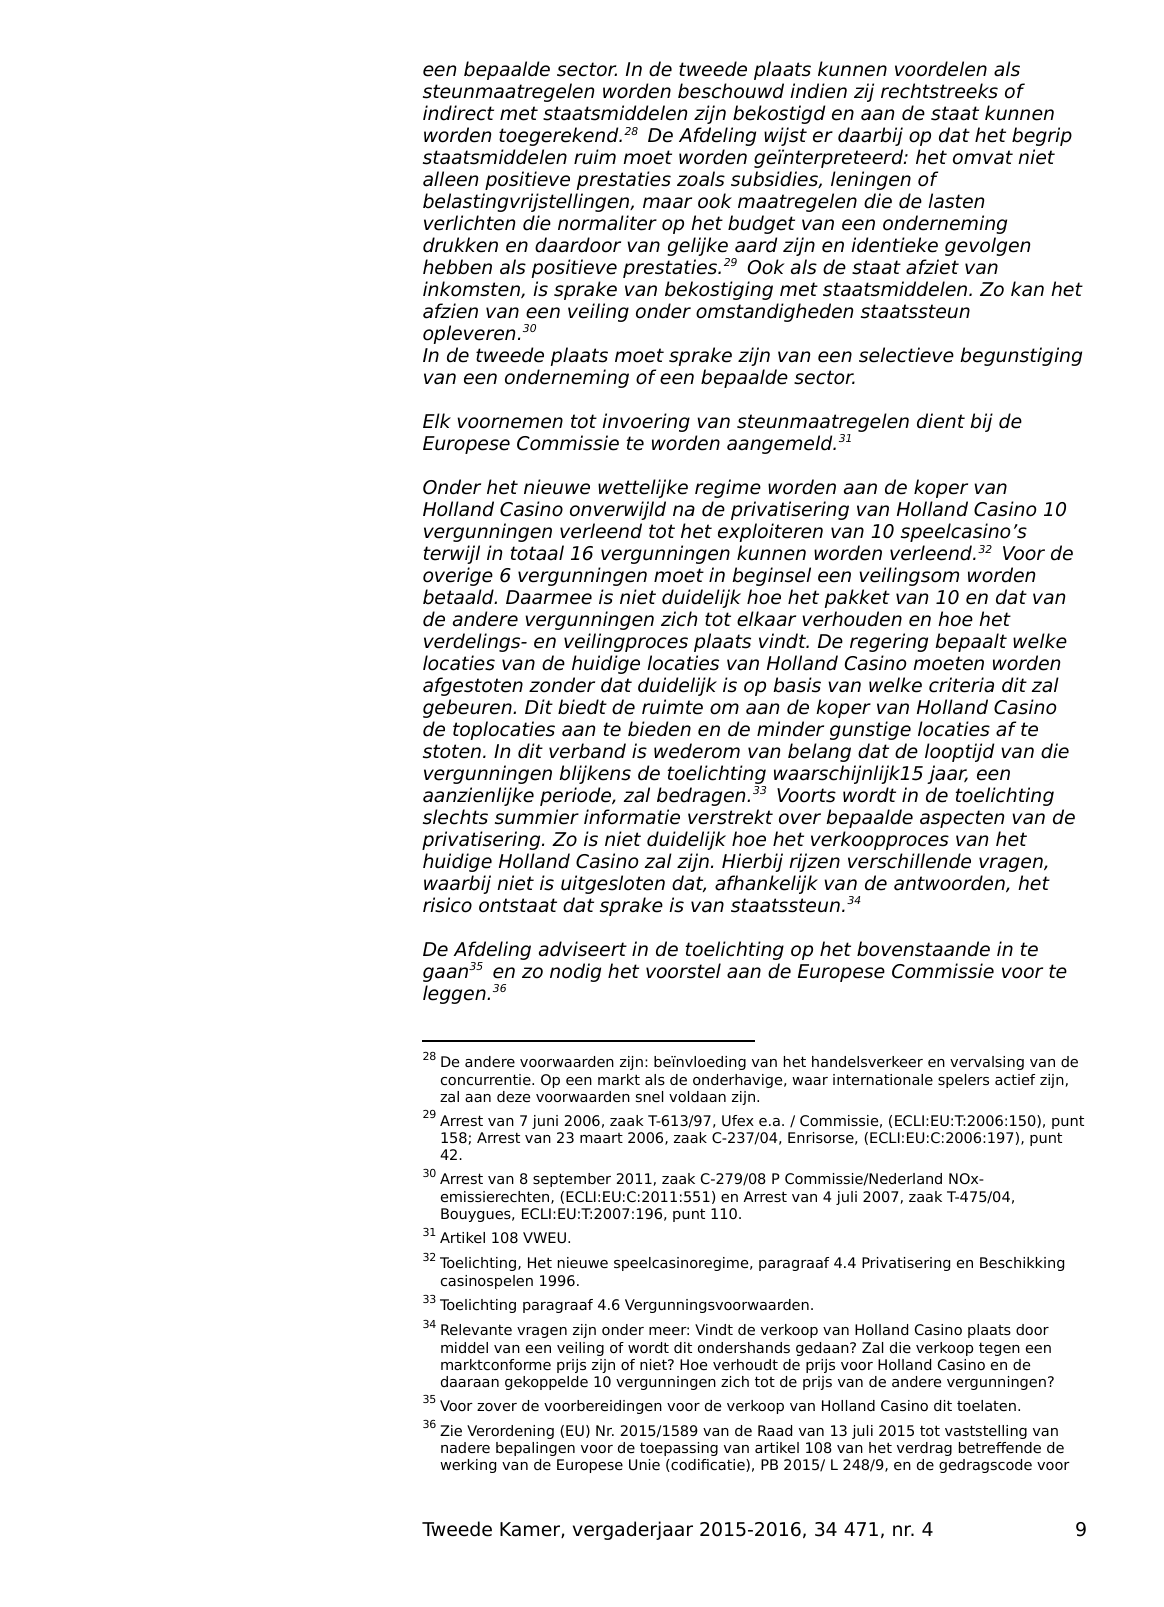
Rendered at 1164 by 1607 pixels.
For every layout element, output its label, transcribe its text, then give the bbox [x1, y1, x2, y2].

text In de tweede plaats moet sprake zijn van een selectieve begunstiging van een onderneming of een bepaalde sector. [422, 345, 1087, 389]
text Zie Verordening (EU) Nr. 2015/1589 van de Raad van 13 juli 2015 tot vaststelling van nadere bepalingen voor de toepassing van artikel 108 van het verdrag betreffende de werking van de Europese Unie (codificatie), PB 2015/ L 248/9, en de gedragscode voor [422, 1418, 1087, 1474]
text Voor zover de voorbereidingen voor de verkoop van Holland Casino dit toelaten. [422, 1393, 1087, 1416]
text Arrest van 7 juni 2006, zaak T-613/97, Ufex e.a. / Commissie, (ECLI:EU:T:2006:150), punt 158; Arrest van 23 maart 2006, zaak C-237/04, Enrisorse, (ECLI:EU:C:2006:197), punt 42. [422, 1108, 1087, 1164]
text Toelichting paragraaf 4.6 Vergunningsvoorwaarden. [422, 1293, 1087, 1315]
text Arrest van 8 september 2011, zaak C-279/08 P Commissie/Nederland NOx-emissierechten, (ECLI:EU:C:2011:551) en Arrest van 4 juli 2007, zaak T-475/04, Bouygues, ECLI:EU:T:2007:196, punt 110. [422, 1167, 1087, 1223]
text De Afdeling adviseert in de toelichting op het bovenstaande in te gaan en zo nodig het voorstel aan de Europese Commissie voor te leggen. [422, 939, 1087, 1005]
text Artikel 108 VWEU. [422, 1226, 1087, 1248]
text Relevante vragen zijn onder meer: Vindt de verkoop van Holland Casino plaats door middel van een veiling of wordt dit ondershands gedaan? Zal die verkoop tegen een marktconforme prijs zijn of niet? Hoe verhoudt de prijs voor Holland Casino en de daaraan gekoppelde 10 vergunningen zich tot de prijs van de andere vergunningen? [422, 1318, 1087, 1391]
text Onder het nieuwe wettelijke regime worden aan de koper van Holland Casino onverwijld na de privatisering van Holland Casino 10 vergunningen verleend tot het exploiteren van 10 speelcasino’s terwijl in totaal 16 vergunningen kunnen worden verleend. Voor de overige 6 vergunningen moet in beginsel een veilingsom worden betaald. Daarmee is niet duidelijk hoe het pakket van 10 en dat van de andere vergunningen zich tot elkaar verhouden en hoe het verdelings- en veilingproces plaats vindt. De regering bepaalt welke locaties van de huidige locaties van Holland Casino moeten worden afgestoten zonder dat duidelijk is op basis van welke criteria dit zal gebeuren. Dit biedt de ruimte om aan de koper van Holland Casino de toplocaties aan te bieden en de minder gunstige locaties af te stoten. In dit verband is wederom van belang dat de looptijd van die vergunningen blijkens de toelichting waarschijnlijk15 jaar, een aanzienlijke periode, zal bedragen. Voorts wordt in de toelichting slechts summier informatie verstrekt over bepaalde aspecten van de privatisering. Zo is niet duidelijk hoe het verkoopproces van het huidige Holland Casino zal zijn. Hierbij rijzen verschillende vragen, waarbij niet is uitgesloten dat, afhankelijk van de antwoorden, het risico ontstaat dat sprake is van staatssteun. [422, 477, 1087, 917]
text Toelichting, Het nieuwe speelcasinoregime, paragraaf 4.4 Privatisering en Beschikking casinospelen 1996. [422, 1251, 1087, 1290]
text De andere voorwaarden zijn: beïnvloeding van het handelsverkeer en vervalsing van de concurrentie. Op een markt als de onderhavige, waar internationale spelers actief zijn, zal aan deze voorwaarden snel voldaan zijn. [422, 1050, 1087, 1106]
text Elk voornemen tot invoering van steunmaatregelen dient bij de Europese Commissie te worden aangemeld. [422, 411, 1087, 455]
text een bepaalde sector. In de tweede plaats kunnen voordelen als steunmaatregelen worden beschouwd indien zij rechtstreeks of indirect met staatsmiddelen zijn bekostigd en aan de staat kunnen worden toegerekend. De Afdeling wijst er daarbij op dat het begrip staatsmiddelen ruim moet worden geïnterpreteerd: het omvat niet alleen positieve prestaties zoals subsidies, leningen of belastingvrijstellingen, maar ook maatregelen die de lasten verlichten die normaliter op het budget van een onderneming drukken en daardoor van gelijke aard zijn en identieke gevolgen hebben als positieve prestaties. Ook als de staat afziet van inkomsten, is sprake van bekostiging met staatsmiddelen. Zo kan het afzien van een veiling onder omstandigheden staatssteun opleveren. [422, 59, 1087, 345]
